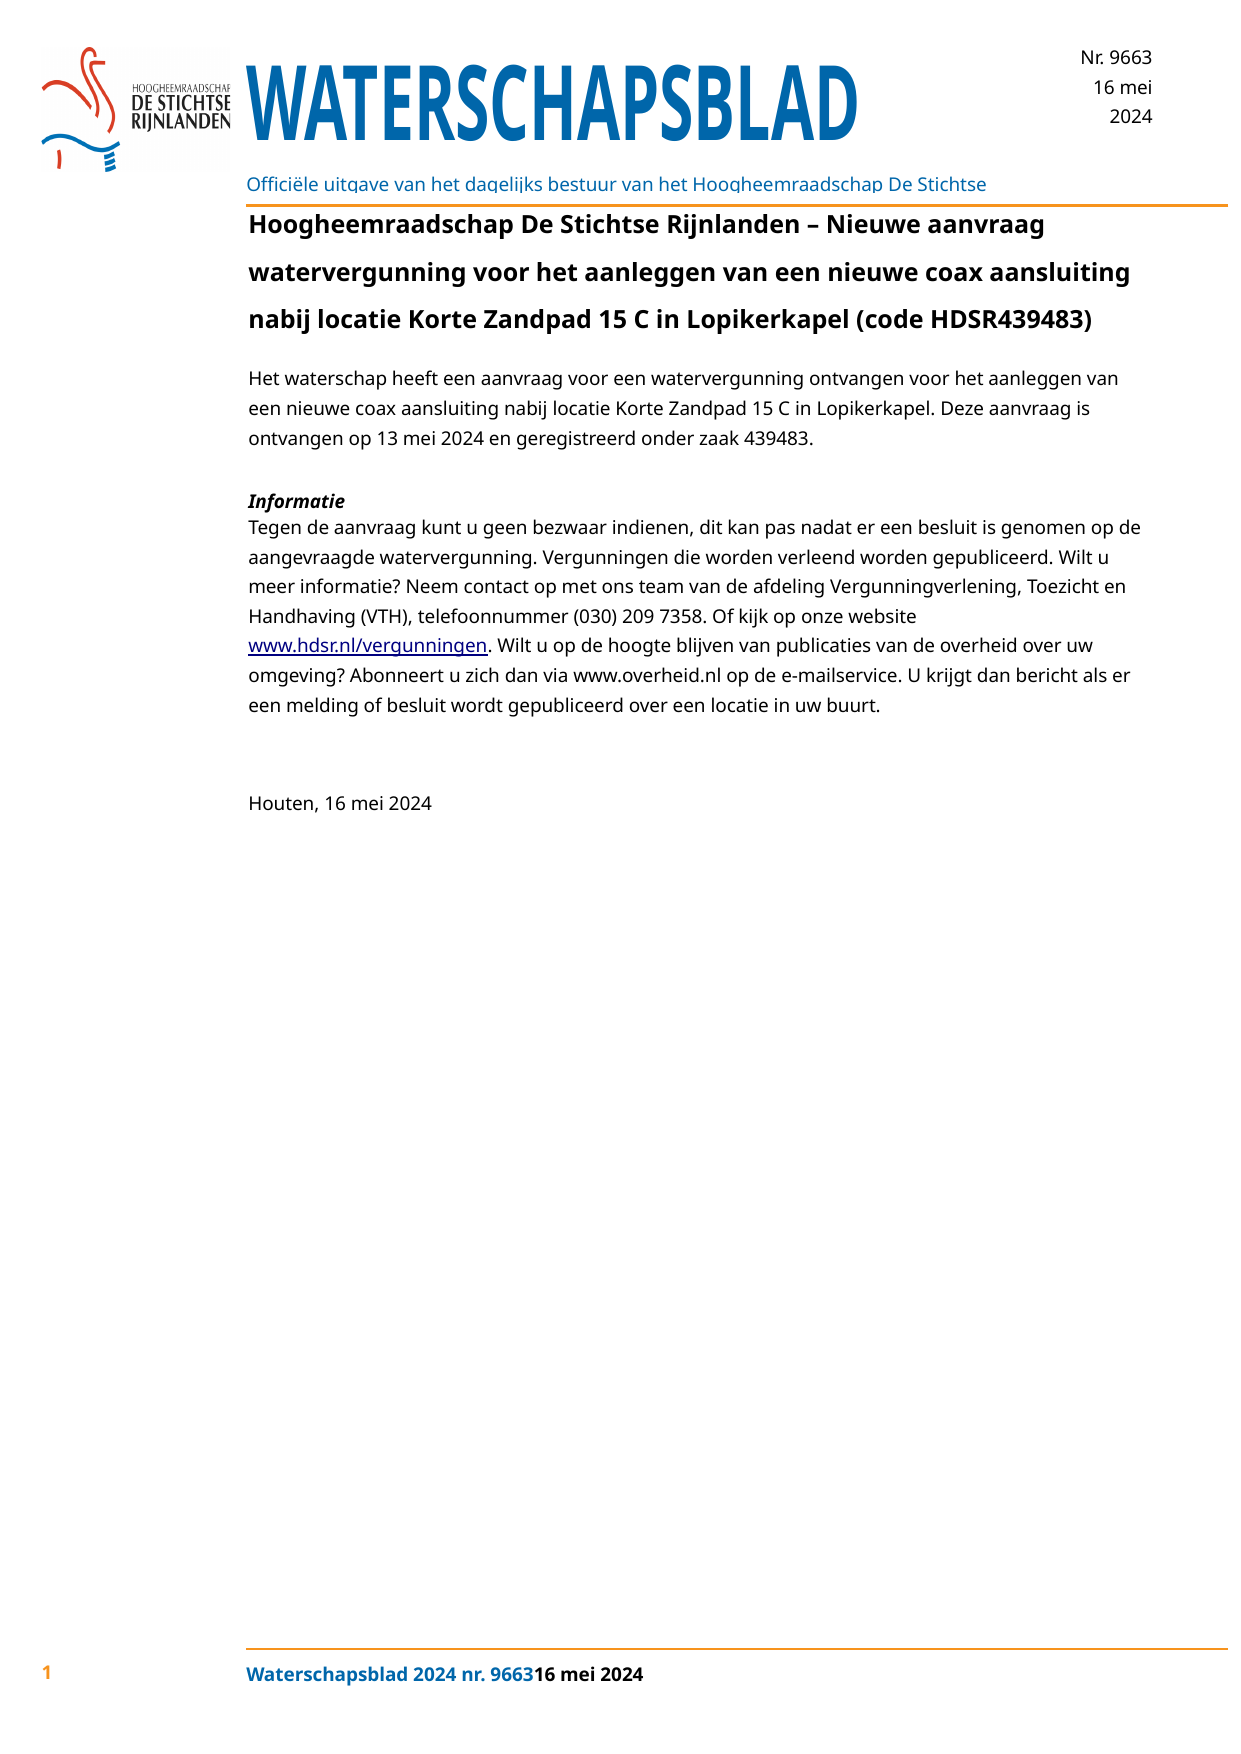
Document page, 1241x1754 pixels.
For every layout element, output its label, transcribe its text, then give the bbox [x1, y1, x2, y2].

text Tegen de aanvraag kunt u geen bezwaar indienen, dit kan pas nadat er een besluit is genomen op de aangevraagde watervergunning. Vergunningen die worden verleend worden gepubliceerd. Wilt u meer informatie? Neem contact op met ons team van de afdeling Vergunningverlening, Toezicht en Handhaving (VTH), telefoonnummer (030) 209 7358. Of kijk op onze website www.hdsr.nl/vergunningen. Wilt u op de hoogte blijven van publicaties van de overheid over uw omgeving? Abonneert u zich dan via www.overheid.nl op de e-mailservice. U krijgt dan bericht als er een melding of besluit wordt gepubliceerd over een locatie in uw buurt. [248, 514, 1152, 718]
text Hoogheemraadschap De Stichtse Rijnlanden – Nieuwe aanvraag watervergunning voor het aanleggen van een nieuwe coax aansluiting nabij locatie Korte Zandpad 15 C in Lopikerkapel (code HDSR439483) [248, 207, 1152, 336]
text Houten, 16 mei 2024 [248, 790, 1152, 816]
text Het waterschap heeft een aanvraag voor een watervergunning ontvangen voor het aanleggen van een nieuwe coax aansluiting nabij locatie Korte Zandpad 15 C in Lopikerkapel. Deze aanvraag is ontvangen op 13 mei 2024 en geregistreerd onder zaak 439483. [248, 366, 1152, 450]
text Informatie [248, 489, 1152, 514]
picture [41, 47, 231, 172]
